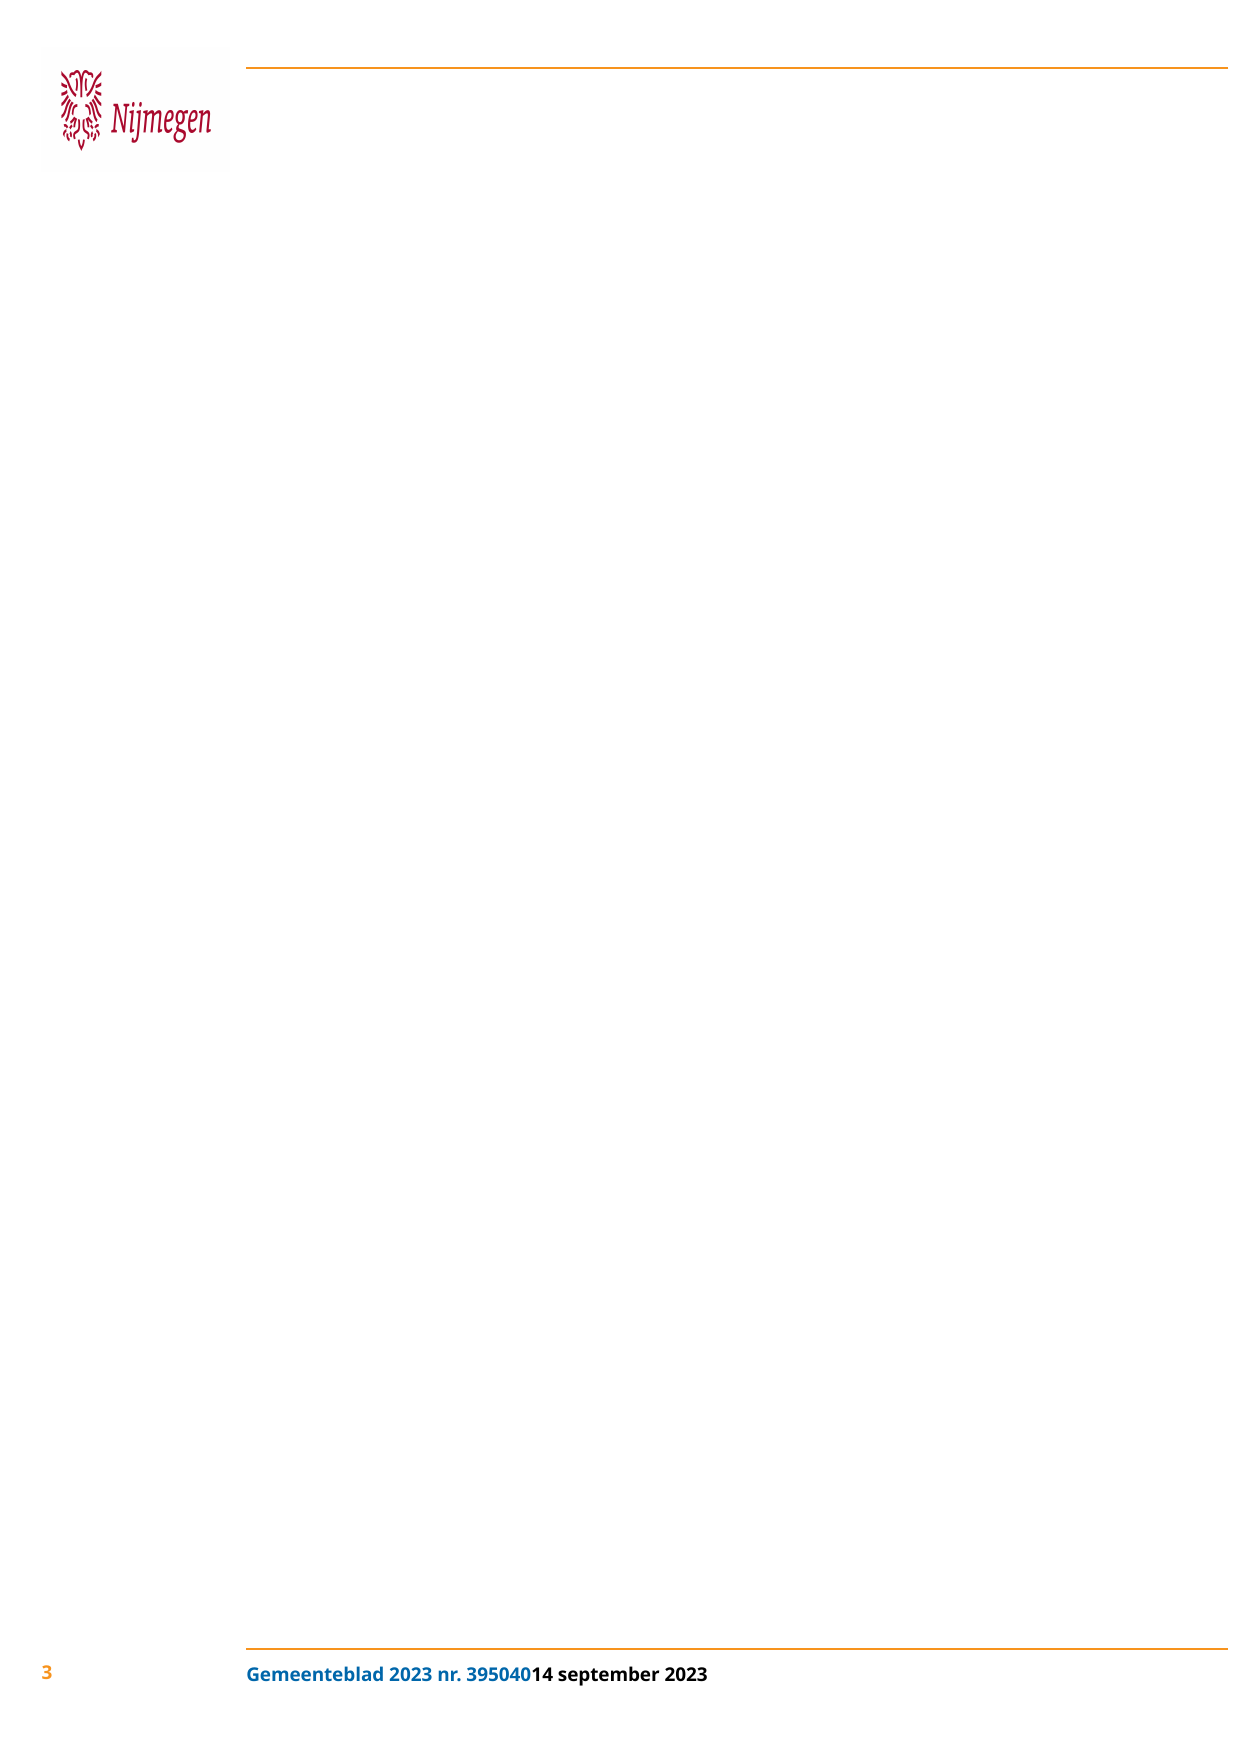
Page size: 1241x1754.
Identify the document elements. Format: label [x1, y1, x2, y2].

picture [41, 47, 231, 172]
